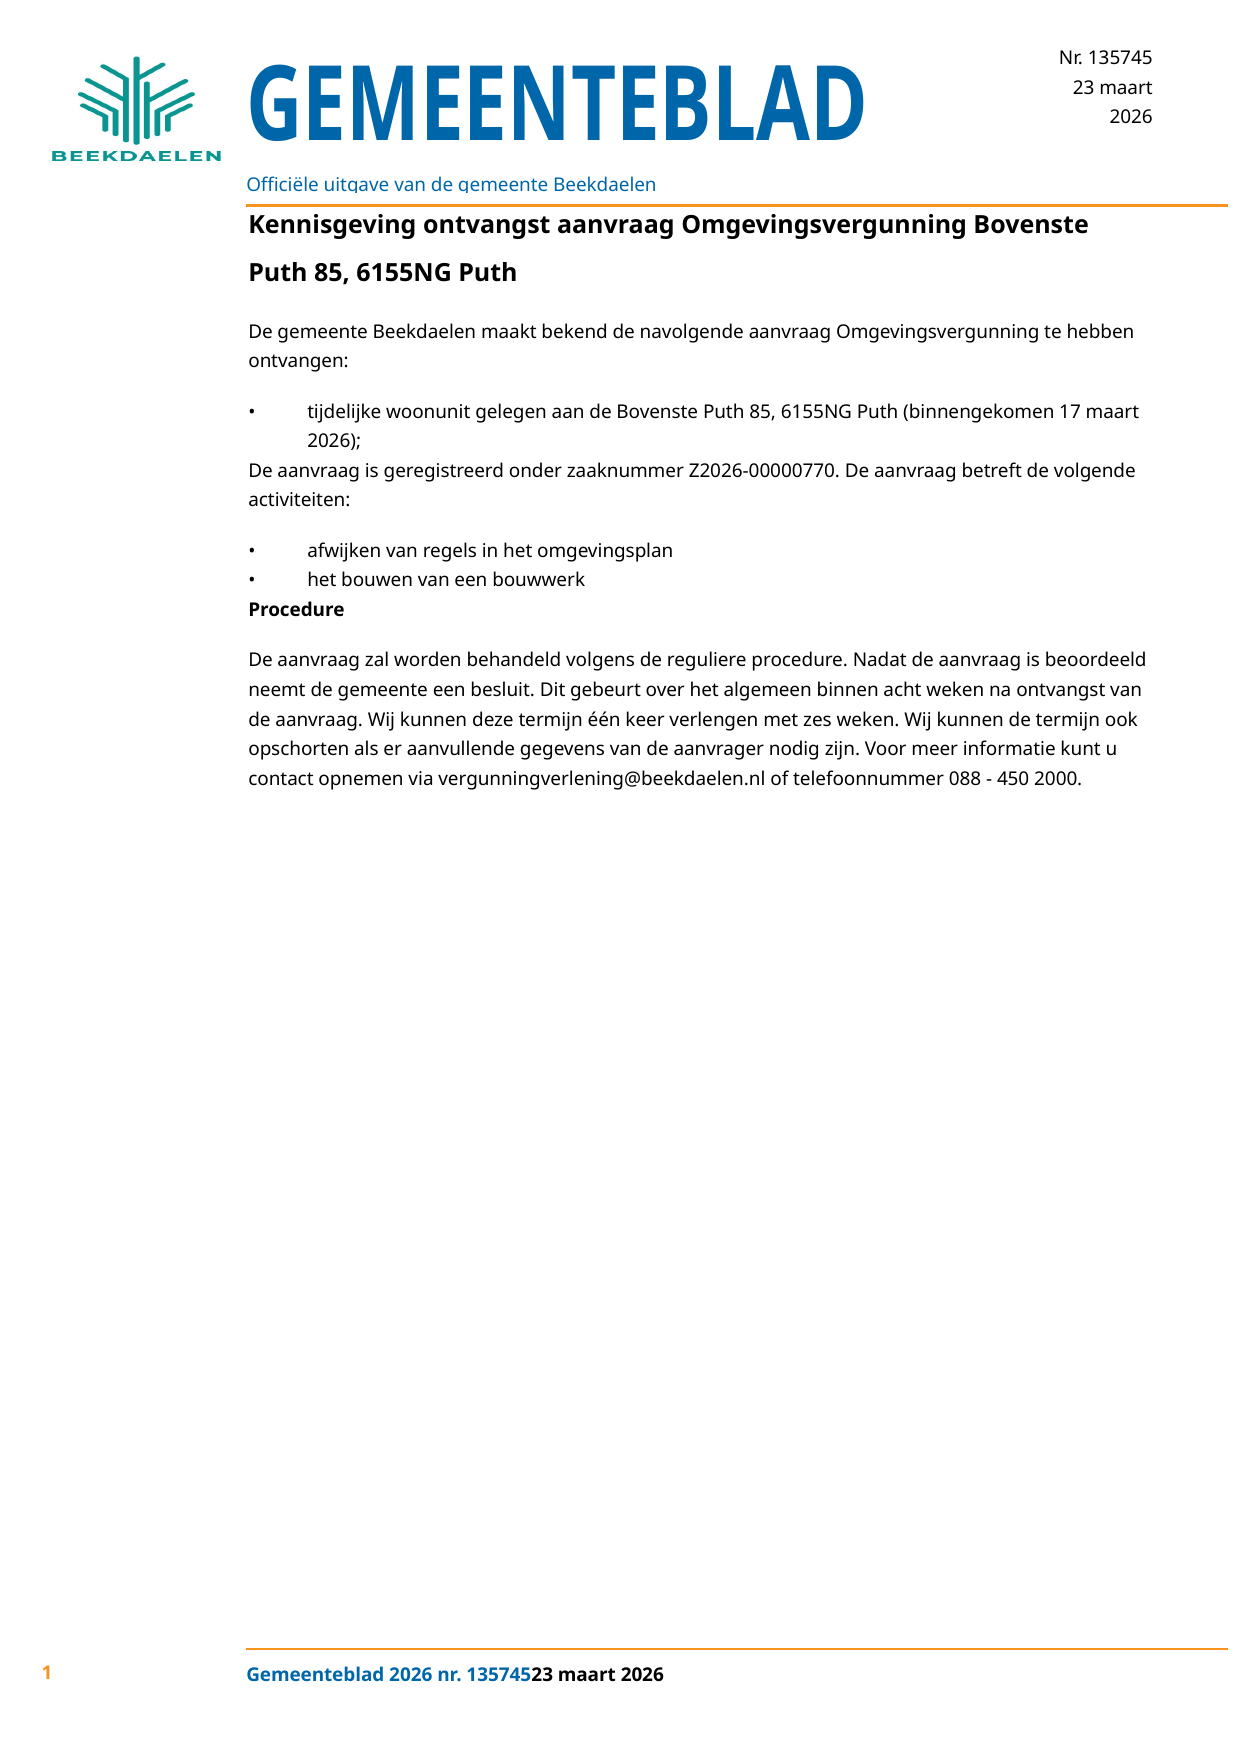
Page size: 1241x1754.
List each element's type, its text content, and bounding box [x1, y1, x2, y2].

text De aanvraag zal worden behandeld volgens de reguliere procedure. Nadat de aanvraag is beoordeeld neemt de gemeente een besluit. Dit gebeurt over het algemeen binnen acht weken na ontvangst van de aanvraag. Wij kunnen deze termijn één keer verlengen met zes weken. Wij kunnen de termijn ook opschorten als er aanvullende gegevens van de aanvrager nodig zijn. Voor meer informatie kunt u contact opnemen via vergunningverlening@beekdaelen.nl of telefoonnummer 088 - 450 2000. [248, 647, 1152, 791]
text De gemeente Beekdaelen maakt bekend de navolgende aanvraag Omgevingsvergunning te hebben ontvangen: [248, 318, 1152, 373]
text De aanvraag is geregistreerd onder zaaknummer Z2026-00000770. De aanvraag betreft de volgende activiteiten: [248, 457, 1152, 512]
text Kennisgeving ontvangst aanvraag Omgevingsvergunning Bovenste Puth 85, 6155NG Puth [248, 207, 1152, 288]
list het bouwen van een bouwwerk [248, 567, 1152, 592]
picture [41, 47, 231, 172]
list afwijken van regels in het omgevingsplan [248, 537, 1152, 563]
list tijdelijke woonunit gelegen aan de Bovenste Puth 85, 6155NG Puth (binnengekomen 17 maart 2026); [248, 398, 1152, 453]
text Procedure [248, 596, 1152, 622]
